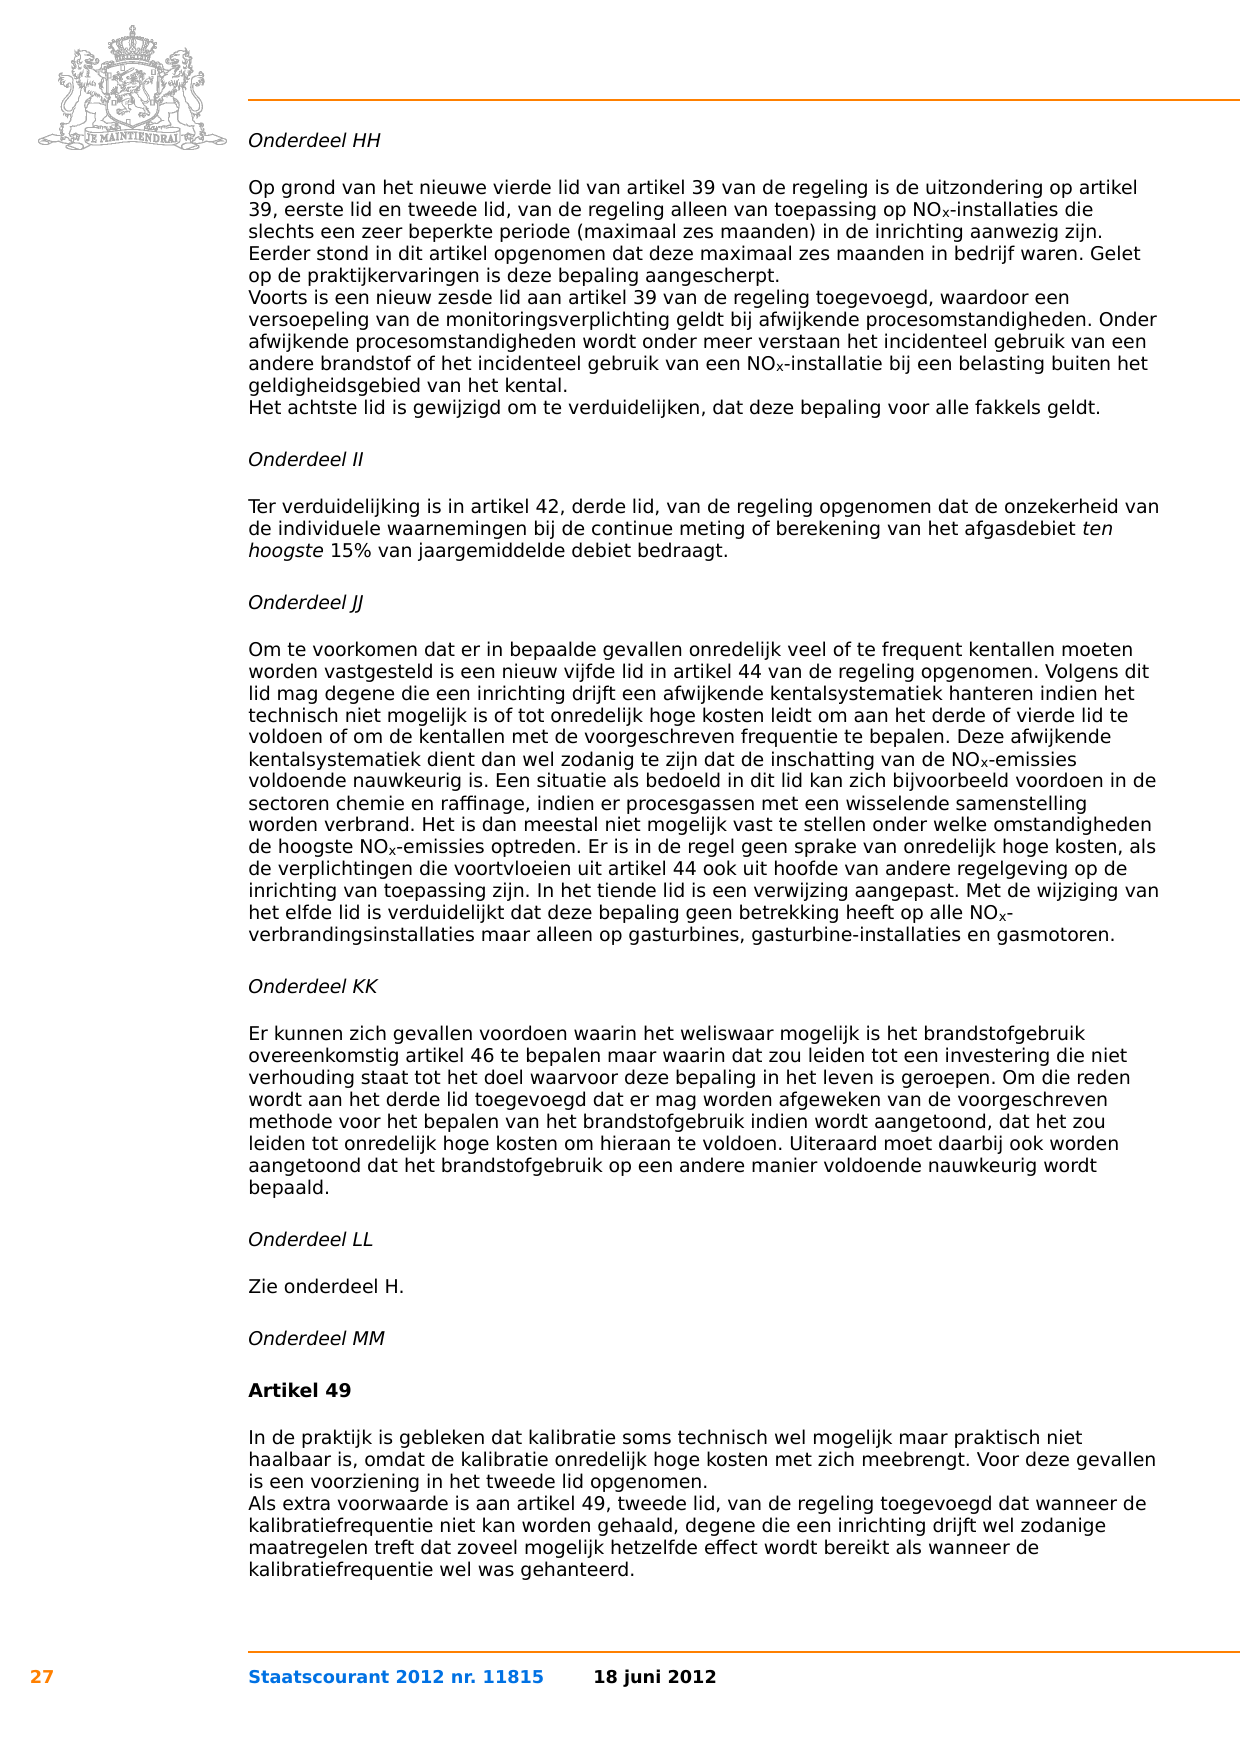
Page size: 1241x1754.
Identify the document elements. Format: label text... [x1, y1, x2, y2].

text Als extra voorwaarde is aan artikel 49, tweede lid, van de regeling toegevoegd dat wanneer de kalibratiefrequentie niet kan worden gehaald, degene die een inrichting drijft wel zodanige maatregelen treft dat zoveel mogelijk hetzelfde effect wordt bereikt als wanneer de kalibratiefrequentie wel was gehanteerd. [248, 1493, 1163, 1581]
text Op grond van het nieuwe vierde lid van artikel 39 van de regeling is de uitzondering op artikel 39, eerste lid en tweede lid, van de regeling alleen van toepassing op NOx-installaties die slechts een zeer beperkte periode (maximaal zes maanden) in de inrichting aanwezig zijn. Eerder stond in dit artikel opgenomen dat deze maximaal zes maanden in bedrijf waren. Gelet op de praktijkervaringen is deze bepaling aangescherpt. [248, 177, 1163, 287]
text Er kunnen zich gevallen voordoen waarin het weliswaar mogelijk is het brandstofgebruik overeenkomstig artikel 46 te bepalen maar waarin dat zou leiden tot een investering die niet verhouding staat tot het doel waarvoor deze bepaling in het leven is geroepen. Om die reden wordt aan het derde lid toegevoegd dat er mag worden afgeweken van de voorgeschreven methode voor het bepalen van het brandstofgebruik indien wordt aangetoond, dat het zou leiden tot onredelijk hoge kosten om hieraan te voldoen. Uiteraard moet daarbij ook worden aangetoond dat het brandstofgebruik op een andere manier voldoende nauwkeurig wordt bepaald. [248, 1023, 1163, 1199]
subtitle Onderdeel HH [248, 130, 1163, 152]
subtitle Onderdeel KK [248, 976, 1163, 998]
subtitle Onderdeel JJ [248, 592, 1163, 613]
text Ter verduidelijking is in artikel 42, derde lid, van de regeling opgenomen dat de onzekerheid van de individuele waarnemingen bij de continue meting of berekening van het afgasdebiet ten hoogste 15% van jaargemiddelde debiet bedraagt. [248, 496, 1163, 562]
subtitle Artikel 49 [248, 1380, 1163, 1402]
subtitle Onderdeel II [248, 449, 1163, 471]
text In de praktijk is gebleken dat kalibratie soms technisch wel mogelijk maar praktisch niet haalbaar is, omdat de kalibratie onredelijk hoge kosten met zich meebrengt. Voor deze gevallen is een voorziening in het tweede lid opgenomen. [248, 1427, 1163, 1493]
subtitle Onderdeel LL [248, 1229, 1163, 1251]
text Voorts is een nieuw zesde lid aan artikel 39 van de regeling toegevoegd, waardoor een versoepeling van de monitoringsverplichting geldt bij afwijkende procesomstandigheden. Onder afwijkende procesomstandigheden wordt onder meer verstaan het incidenteel gebruik van een andere brandstof of het incidenteel gebruik van een NOx-installatie bij een belasting buiten het geldigheidsgebied van het kental. [248, 287, 1163, 397]
text Om te voorkomen dat er in bepaalde gevallen onredelijk veel of te frequent kentallen moeten worden vastgesteld is een nieuw vijfde lid in artikel 44 van de regeling opgenomen. Volgens dit lid mag degene die een inrichting drijft een afwijkende kentalsystematiek hanteren indien het technisch niet mogelijk is of tot onredelijk hoge kosten leidt om aan het derde of vierde lid te voldoen of om de kentallen met de voorgeschreven frequentie te bepalen. Deze afwijkende kentalsystematiek dient dan wel zodanig te zijn dat de inschatting van de NOx-emissies voldoende nauwkeurig is. Een situatie als bedoeld in dit lid kan zich bijvoorbeeld voordoen in de sectoren chemie en raffinage, indien er procesgassen met een wisselende samenstelling worden verbrand. Het is dan meestal niet mogelijk vast te stellen onder welke omstandigheden de hoogste NOx-emissies optreden. Er is in de regel geen sprake van onredelijk hoge kosten, als de verplichtingen die voortvloeien uit artikel 44 ook uit hoofde van andere regelgeving op de inrichting van toepassing zijn. In het tiende lid is een verwijzing aangepast. Met de wijziging van het elfde lid is verduidelijkt dat deze bepaling geen betrekking heeft op alle NOx-verbrandingsinstallaties maar alleen op gasturbines, gasturbine-installaties en gasmotoren. [248, 638, 1163, 946]
text Het achtste lid is gewijzigd om te verduidelijken, dat deze bepaling voor alle fakkels geldt. [248, 397, 1163, 419]
picture [38, 25, 227, 150]
text Zie onderdeel H. [248, 1276, 1163, 1298]
subtitle Onderdeel MM [248, 1328, 1163, 1350]
